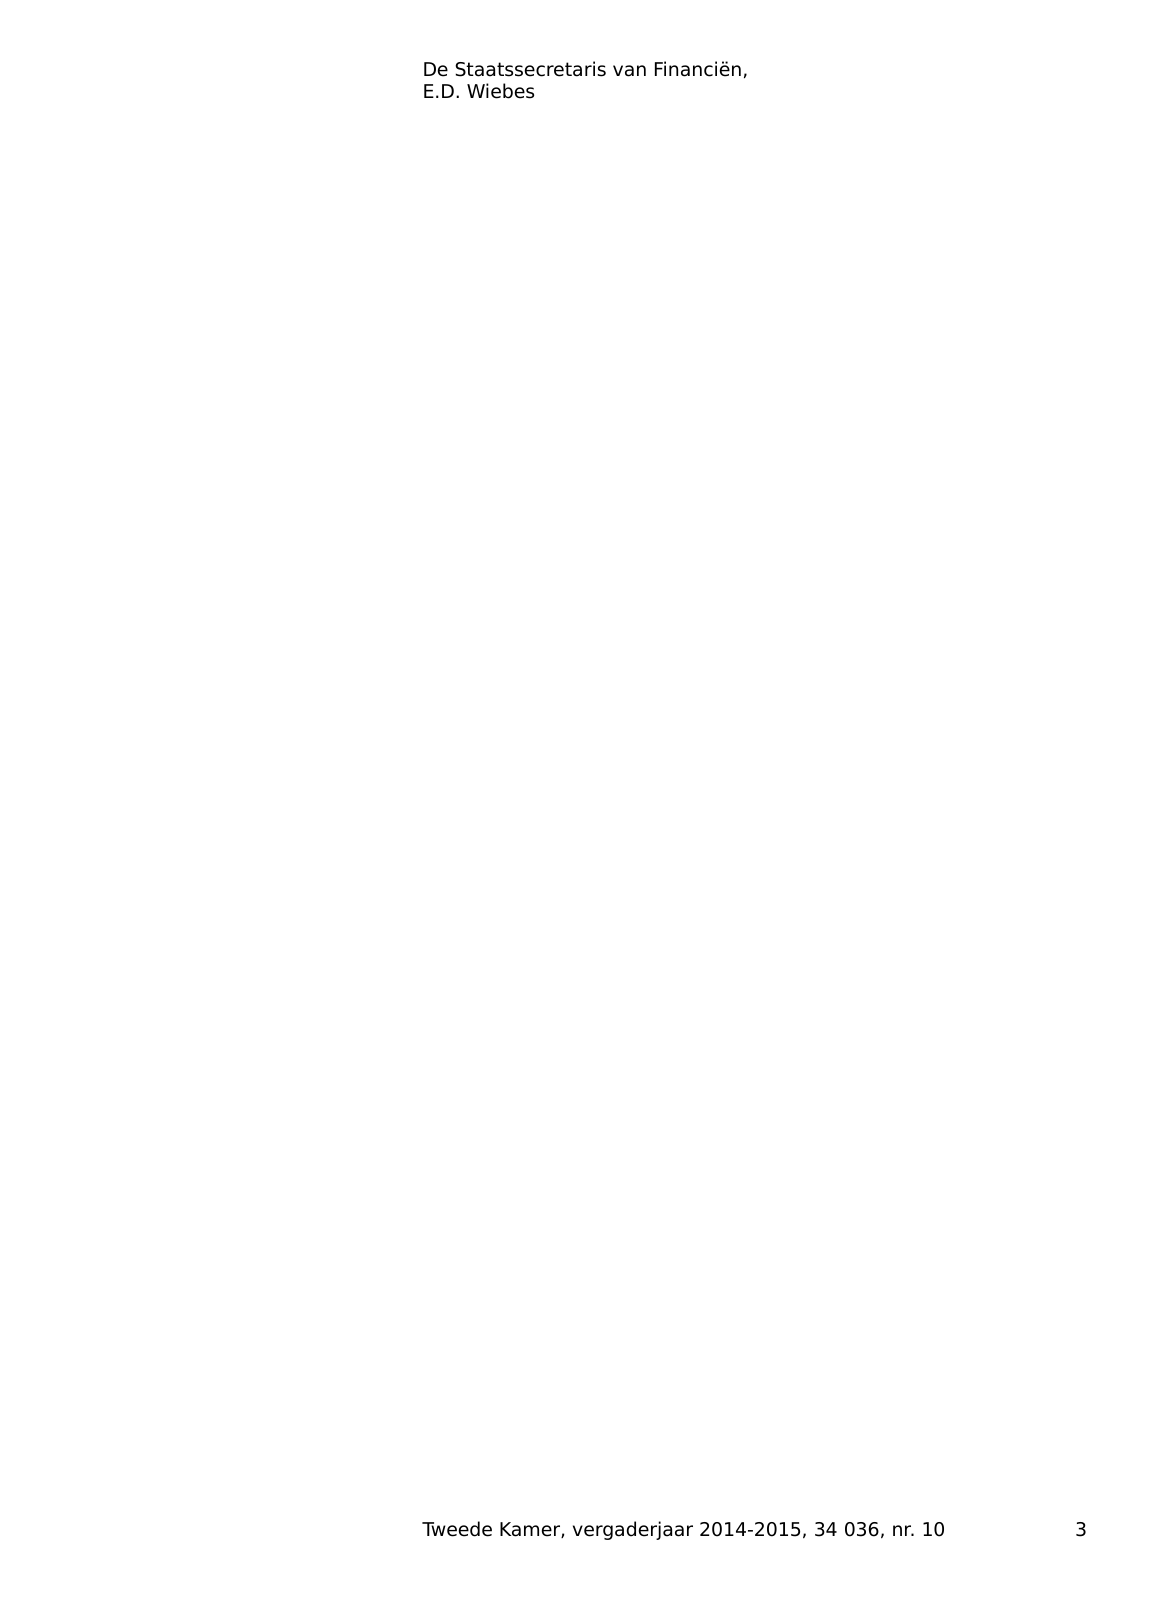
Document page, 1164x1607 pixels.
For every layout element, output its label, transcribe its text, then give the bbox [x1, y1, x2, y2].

text De Staatssecretaris van Financiën, E.D. Wiebes [422, 59, 1087, 103]
